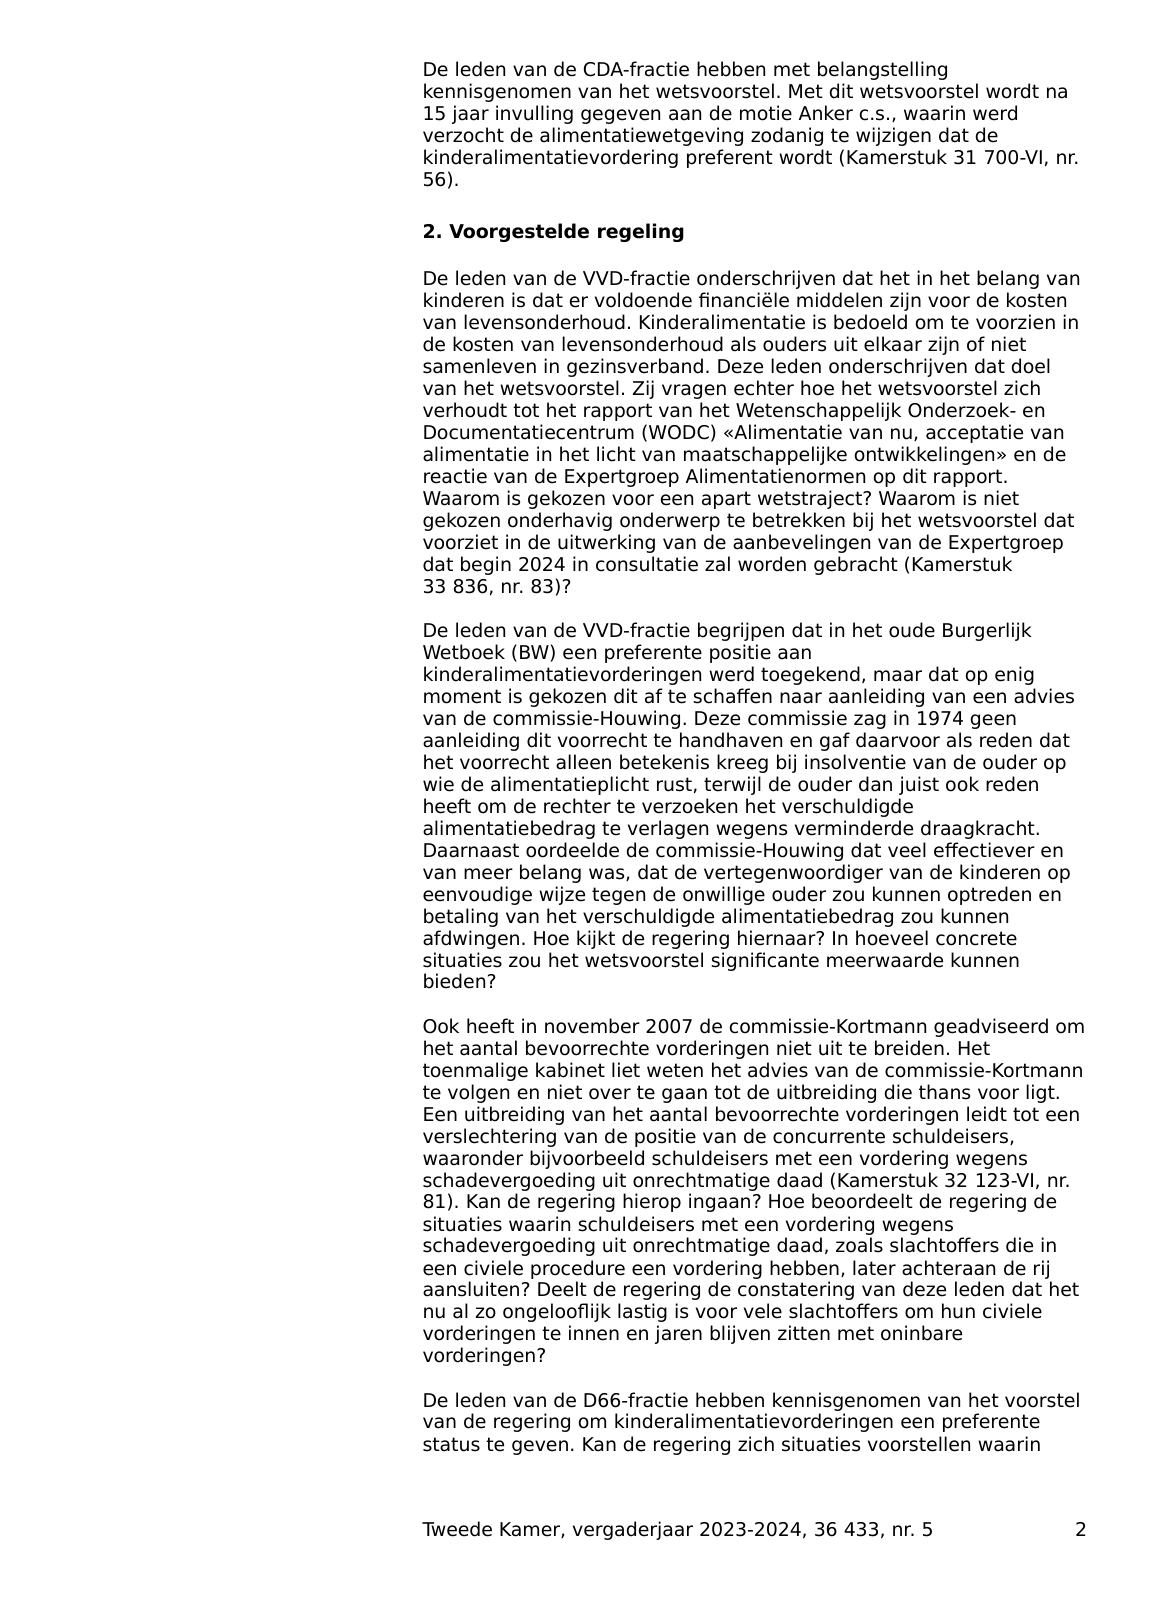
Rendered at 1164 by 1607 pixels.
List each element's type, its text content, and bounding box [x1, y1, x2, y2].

text Ook heeft in november 2007 de commissie-Kortmann geadviseerd om het aantal bevoorrechte vorderingen niet uit te breiden. Het toenmalige kabinet liet weten het advies van de commissie-Kortmann te volgen en niet over te gaan tot de uitbreiding die thans voor ligt. Een uitbreiding van het aantal bevoorrechte vorderingen leidt tot een verslechtering van de positie van de concurrente schuldeisers, waaronder bijvoorbeeld schuldeisers met een vordering wegens schadevergoeding uit onrechtmatige daad (Kamerstuk 32 123-VI, nr. 81). Kan de regering hierop ingaan? Hoe beoordeelt de regering de situaties waarin schuldeisers met een vordering wegens schadevergoeding uit onrechtmatige daad, zoals slachtoffers die in een civiele procedure een vordering hebben, later achteraan de rij aansluiten? Deelt de regering de constatering van deze leden dat het nu al zo ongelooflijk lastig is voor vele slachtoffers om hun civiele vorderingen te innen en jaren blijven zitten met oninbare vorderingen? [422, 1016, 1087, 1367]
text De leden van de CDA-fractie hebben met belangstelling kennisgenomen van het wetsvoorstel. Met dit wetsvoorstel wordt na 15 jaar invulling gegeven aan de motie Anker c.s., waarin werd verzocht de alimentatiewetgeving zodanig te wijzigen dat de kinderalimentatievordering preferent wordt (Kamerstuk 31 700-VI, nr. 56). [422, 59, 1087, 191]
text De leden van de VVD-fractie begrijpen dat in het oude Burgerlijk Wetboek (BW) een preferente positie aan kinderalimentatievorderingen werd toegekend, maar dat op enig moment is gekozen dit af te schaffen naar aanleiding van een advies van de commissie-Houwing. Deze commissie zag in 1974 geen aanleiding dit voorrecht te handhaven en gaf daarvoor als reden dat het voorrecht alleen betekenis kreeg bij insolventie van de ouder op wie de alimentatieplicht rust, terwijl de ouder dan juist ook reden heeft om de rechter te verzoeken het verschuldigde alimentatiebedrag te verlagen wegens verminderde draagkracht. Daarnaast oordeelde de commissie-Houwing dat veel effectiever en van meer belang was, dat de vertegenwoordiger van de kinderen op eenvoudige wijze tegen de onwillige ouder zou kunnen optreden en betaling van het verschuldigde alimentatiebedrag zou kunnen afdwingen. Hoe kijkt de regering hiernaar? In hoeveel concrete situaties zou het wetsvoorstel significante meerwaarde kunnen bieden? [422, 620, 1087, 993]
subtitle 2. Voorgestelde regeling [422, 221, 1087, 243]
text De leden van de D66-fractie hebben kennisgenomen van het voorstel van de regering om kinderalimentatievorderingen een preferente status te geven. Kan de regering zich situaties voorstellen waarin [422, 1389, 1087, 1455]
text De leden van de VVD-fractie onderschrijven dat het in het belang van kinderen is dat er voldoende financiële middelen zijn voor de kosten van levensonderhoud. Kinderalimentatie is bedoeld om te voorzien in de kosten van levensonderhoud als ouders uit elkaar zijn of niet samenleven in gezinsverband. Deze leden onderschrijven dat doel van het wetsvoorstel. Zij vragen echter hoe het wetsvoorstel zich verhoudt tot het rapport van het Wetenschappelijk Onderzoek- en Documentatiecentrum (WODC) «Alimentatie van nu, acceptatie van alimentatie in het licht van maatschappelijke ontwikkelingen» en de reactie van de Expertgroep Alimentatienormen op dit rapport. Waarom is gekozen voor een apart wetstraject? Waarom is niet gekozen onderhavig onderwerp te betrekken bij het wetsvoorstel dat voorziet in de uitwerking van de aanbevelingen van de Expertgroep dat begin 2024 in consultatie zal worden gebracht (Kamerstuk 33 836, nr. 83)? [422, 268, 1087, 598]
